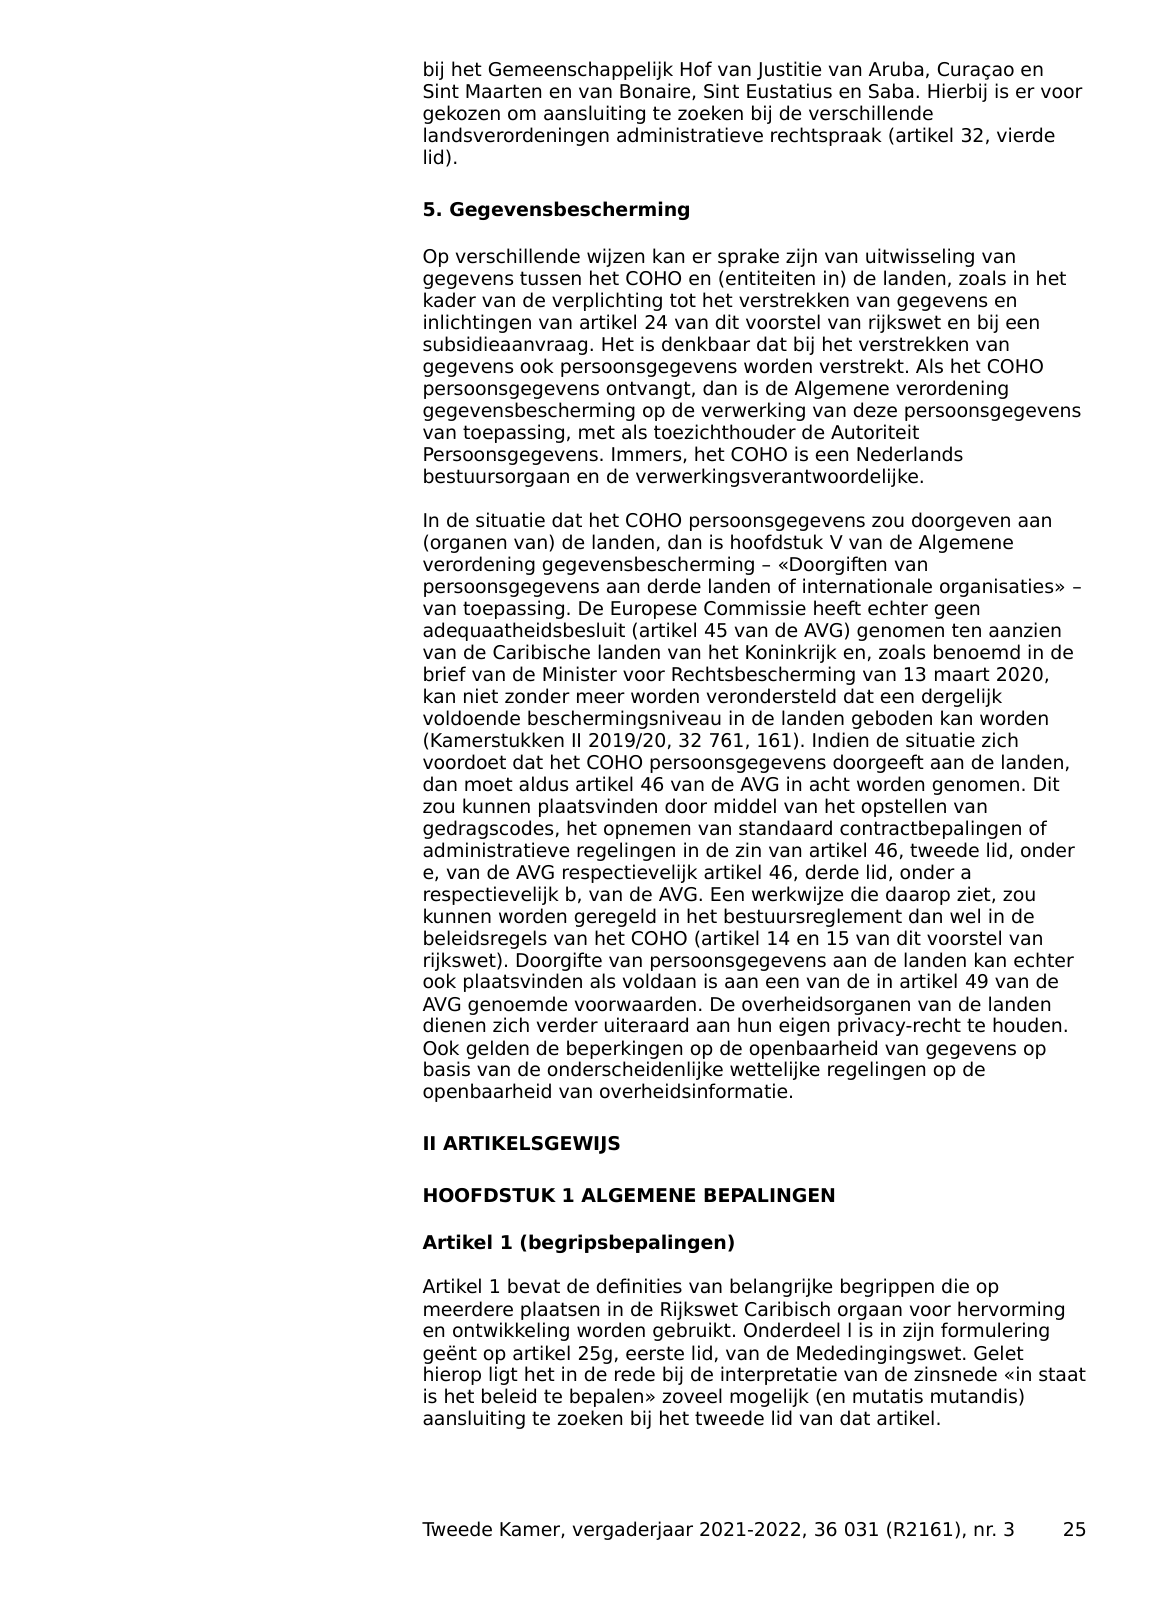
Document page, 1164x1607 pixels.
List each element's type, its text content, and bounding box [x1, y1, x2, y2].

text Artikel 1 bevat de definities van belangrijke begrippen die op meerdere plaatsen in de Rijkswet Caribisch orgaan voor hervorming en ontwikkeling worden gebruikt. Onderdeel l is in zijn formulering geënt op artikel 25g, eerste lid, van de Mededingingswet. Gelet hierop ligt het in de rede bij de interpretatie van de zinsnede «in staat is het beleid te bepalen» zoveel mogelijk (en mutatis mutandis) aansluiting te zoeken bij het tweede lid van dat artikel. [422, 1276, 1087, 1430]
subtitle Artikel 1 (begripsbepalingen) [422, 1232, 1087, 1254]
subtitle 5. Gegevensbescherming [422, 199, 1087, 221]
text In de situatie dat het COHO persoonsgegevens zou doorgeven aan (organen van) de landen, dan is hoofdstuk V van de Algemene verordening gegevensbescherming – «Doorgiften van persoonsgegevens aan derde landen of internationale organisaties» – van toepassing. De Europese Commissie heeft echter geen adequaatheidsbesluit (artikel 45 van de AVG) genomen ten aanzien van de Caribische landen van het Koninkrijk en, zoals benoemd in de brief van de Minister voor Rechtsbescherming van 13 maart 2020, kan niet zonder meer worden verondersteld dat een dergelijk voldoende beschermingsniveau in de landen geboden kan worden (Kamerstukken II 2019/20, 32 761, 161). Indien de situatie zich voordoet dat het COHO persoonsgegevens doorgeeft aan de landen, dan moet aldus artikel 46 van de AVG in acht worden genomen. Dit zou kunnen plaatsvinden door middel van het opstellen van gedragscodes, het opnemen van standaard contractbepalingen of administratieve regelingen in de zin van artikel 46, tweede lid, onder e, van de AVG respectievelijk artikel 46, derde lid, onder a respectievelijk b, van de AVG. Een werkwijze die daarop ziet, zou kunnen worden geregeld in het bestuursreglement dan wel in de beleidsregels van het COHO (artikel 14 en 15 van dit voorstel van rijkswet). Doorgifte van persoonsgegevens aan de landen kan echter ook plaatsvinden als voldaan is aan een van de in artikel 49 van de AVG genoemde voorwaarden. De overheidsorganen van de landen dienen zich verder uiteraard aan hun eigen privacy-recht te houden. Ook gelden de beperkingen op de openbaarheid van gegevens op basis van de onderscheidenlijke wettelijke regelingen op de openbaarheid van overheidsinformatie. [422, 510, 1087, 1103]
text Op verschillende wijzen kan er sprake zijn van uitwisseling van gegevens tussen het COHO en (entiteiten in) de landen, zoals in het kader van de verplichting tot het verstrekken van gegevens en inlichtingen van artikel 24 van dit voorstel van rijkswet en bij een subsidieaanvraag. Het is denkbaar dat bij het verstrekken van gegevens ook persoonsgegevens worden verstrekt. Als het COHO persoonsgegevens ontvangt, dan is de Algemene verordening gegevensbescherming op de verwerking van deze persoonsgegevens van toepassing, met als toezichthouder de Autoriteit Persoonsgegevens. Immers, het COHO is een Nederlands bestuursorgaan en de verwerkingsverantwoordelijke. [422, 246, 1087, 488]
text bij het Gemeenschappelijk Hof van Justitie van Aruba, Curaçao en Sint Maarten en van Bonaire, Sint Eustatius en Saba. Hierbij is er voor gekozen om aansluiting te zoeken bij de verschillende landsverordeningen administratieve rechtspraak (artikel 32, vierde lid). [422, 59, 1087, 169]
subtitle HOOFDSTUK 1 ALGEMENE BEPALINGEN [422, 1185, 1087, 1207]
subtitle II ARTIKELSGEWIJS [422, 1133, 1087, 1155]
